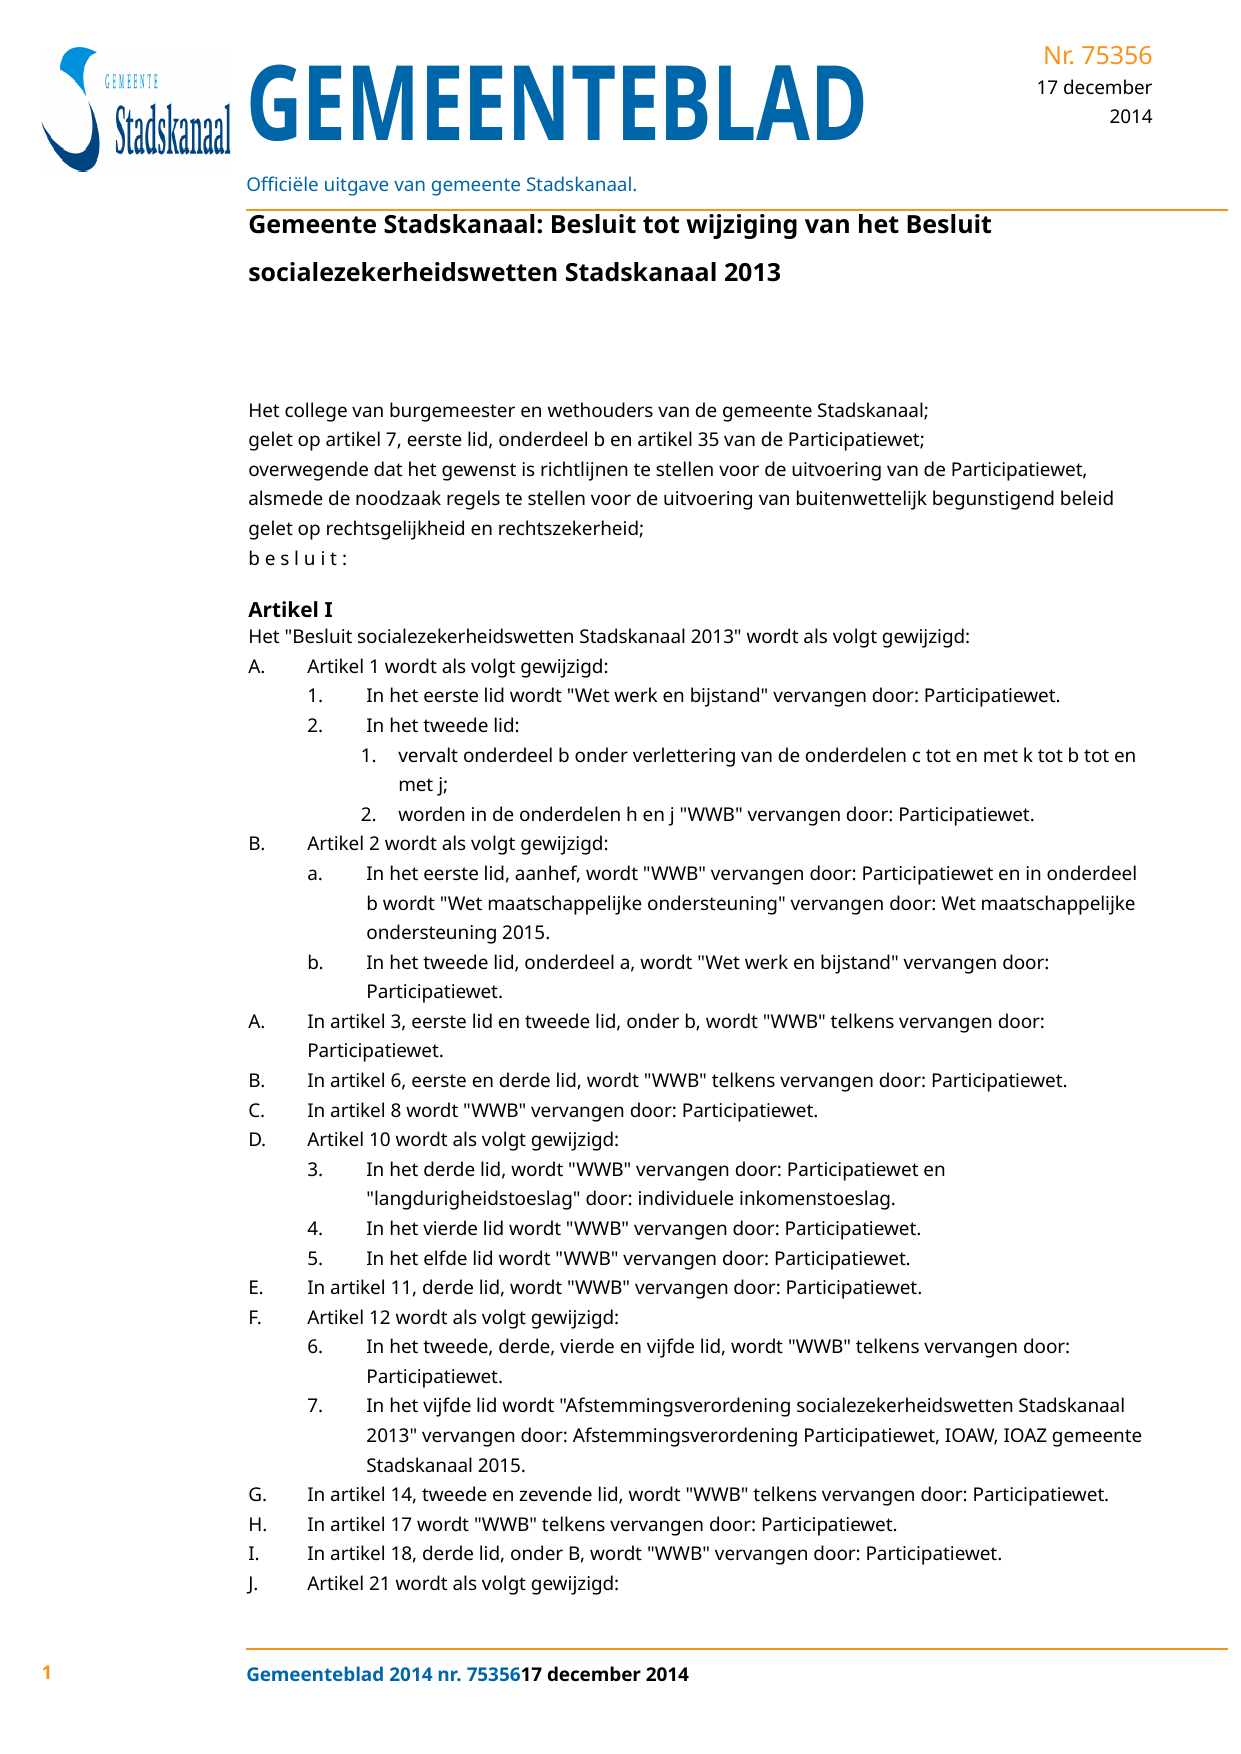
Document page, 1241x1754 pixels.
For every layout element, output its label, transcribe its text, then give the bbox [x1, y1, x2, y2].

list In het eerste lid wordt "Wet werk en bijstand" vervangen door: Participatiewet. [307, 683, 1152, 708]
list In het vierde lid wordt "WWB" vervangen door: Participatiewet. [307, 1215, 1152, 1241]
list In artikel 6, eerste en derde lid, wordt "WWB" telkens vervangen door: Participatiewet. [248, 1067, 1152, 1093]
text gelet op artikel 7, eerste lid, onderdeel b en artikel 35 van de Participatiewet; [248, 426, 1152, 452]
list In artikel 8 wordt "WWB" vervangen door: Participatiewet. [248, 1097, 1152, 1123]
list worden in de onderdelen h en j "WWB" vervangen door: Participatiewet. [361, 801, 1152, 827]
list In het eerste lid, aanhef, wordt "WWB" vervangen door: Participatiewet en in onderdeel b wordt "Wet maatschappelijke ondersteuning" vervangen door: Wet maatschappelijke ondersteuning 2015. [307, 860, 1152, 945]
list Artikel 10 wordt als volgt gewijzigd: [248, 1126, 1152, 1152]
list In artikel 14, tweede en zevende lid, wordt "WWB" telkens vervangen door: Participatiewet. [248, 1481, 1152, 1507]
list Artikel 1 wordt als volgt gewijzigd: [248, 653, 1152, 679]
list Artikel 21 wordt als volgt gewijzigd: [248, 1570, 1152, 1596]
text Het "Besluit socialezekerheidswetten Stadskanaal 2013" wordt als volgt gewijzigd: [248, 623, 1152, 649]
text Artikel I [248, 595, 1152, 623]
list In het vijfde lid wordt "Afstemmingsverordening socialezekerheidswetten Stadskanaal 2013" vervangen door: Afstemmingsverordening Participatiewet, IOAW, IOAZ gemeente Stadskanaal 2015. [307, 1393, 1152, 1478]
list In het derde lid, wordt "WWB" vervangen door: Participatiewet en "langdurigheidstoeslag" door: individuele inkomenstoeslag. [307, 1156, 1152, 1211]
list Artikel 12 wordt als volgt gewijzigd: [248, 1304, 1152, 1330]
text b e s l u i t : [248, 545, 1152, 570]
list vervalt onderdeel b onder verlettering van de onderdelen c tot en met k tot b tot en met j; [361, 742, 1152, 797]
text Het college van burgemeester en wethouders van de gemeente Stadskanaal; [248, 397, 1152, 422]
list In het tweede, derde, vierde en vijfde lid, wordt "WWB" telkens vervangen door: Participatiewet. [307, 1333, 1152, 1389]
list In artikel 17 wordt "WWB" telkens vervangen door: Participatiewet. [248, 1511, 1152, 1537]
list Artikel 2 wordt als volgt gewijzigd: [248, 831, 1152, 856]
text overwegende dat het gewenst is richtlijnen te stellen voor de uitvoering van de Participatiewet, alsmede de noodzaak regels te stellen voor de uitvoering van buitenwettelijk begunstigend beleid gelet op rechtsgelijkheid en rechtszekerheid; [248, 456, 1152, 541]
list In artikel 11, derde lid, wordt "WWB" vervangen door: Participatiewet. [248, 1274, 1152, 1300]
picture [41, 47, 231, 172]
list In het elfde lid wordt "WWB" vervangen door: Participatiewet. [307, 1245, 1152, 1271]
text Gemeente Stadskanaal: Besluit tot wijziging van het Besluit socialezekerheidswetten Stadskanaal 2013 [248, 211, 1152, 288]
list In artikel 18, derde lid, onder B, wordt "WWB" vervangen door: Participatiewet. [248, 1541, 1152, 1566]
list In artikel 3, eerste lid en tweede lid, onder b, wordt "WWB" telkens vervangen door: Participatiewet. [248, 1008, 1152, 1063]
list In het tweede lid, onderdeel a, wordt "Wet werk en bijstand" vervangen door: Participatiewet. [307, 949, 1152, 1004]
list In het tweede lid: [307, 712, 1152, 738]
